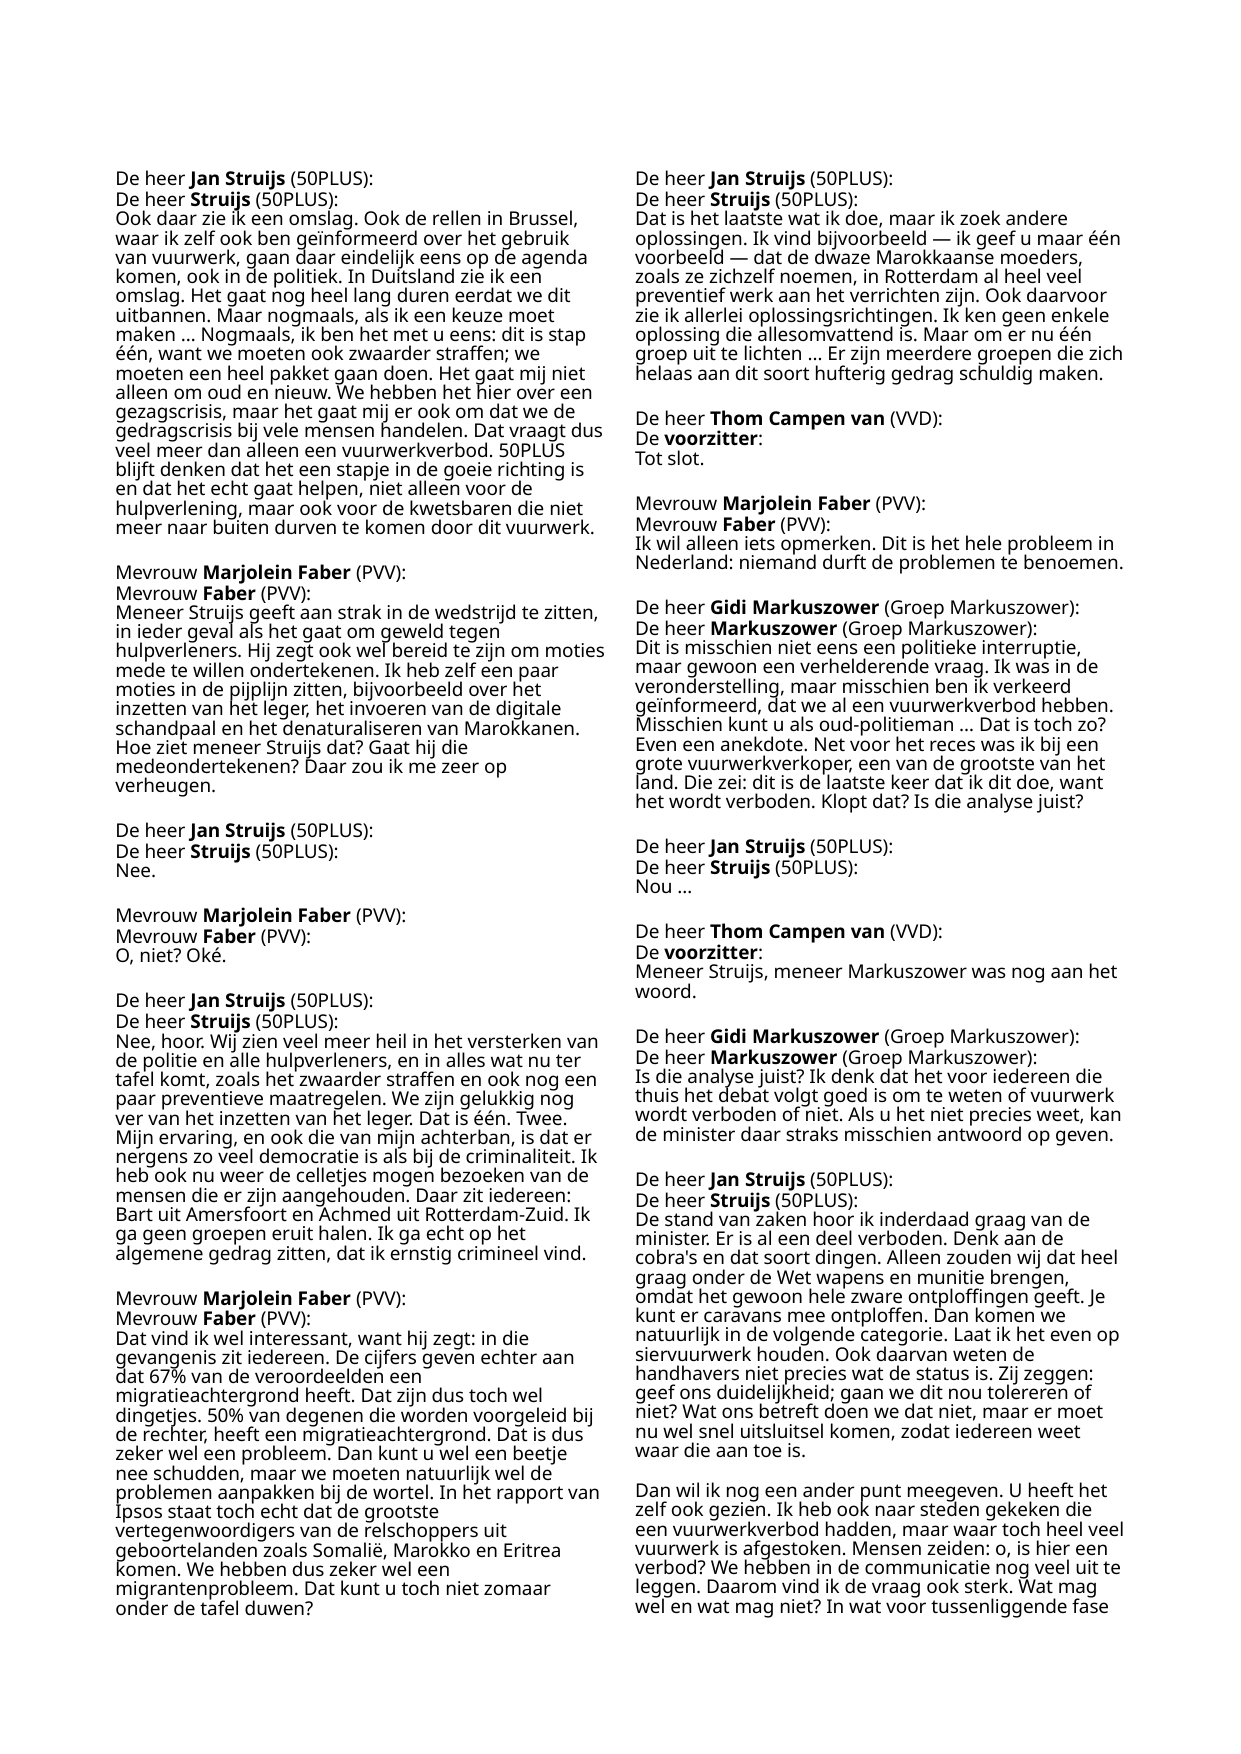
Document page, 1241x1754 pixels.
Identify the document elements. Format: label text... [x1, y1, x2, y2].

text Nee, hoor. Wij zien veel meer heil in het versterken van de politie en alle hulpverleners, en in alles wat nu ter tafel komt, zoals het zwaarder straffen en ook nog een paar preventieve maatregelen. We zijn gelukkig nog ver van het inzetten van het leger. Dat is één. Twee. Mijn ervaring, en ook die van mijn achterban, is dat er nergens zo veel democratie is als bij de criminaliteit. Ik heb ook nu weer de celletjes mogen bezoeken van de mensen die er zijn aangehouden. Daar zit iedereen: Bart uit Amersfoort en Achmed uit Rotterdam-Zuid. Ik ga geen groepen eruit halen. Ik ga echt op het algemene gedrag zitten, dat ik ernstig crimineel vind. [115, 1033, 605, 1264]
text De voorzitter: [635, 430, 1125, 450]
text Ook daar zie ik een omslag. Ook de rellen in Brussel, waar ik zelf ook ben geïnformeerd over het gebruik van vuurwerk, gaan daar eindelijk eens op de agenda komen, ook in de politiek. In Duitsland zie ik een omslag. Het gaat nog heel lang duren eerdat we dit uitbannen. Maar nogmaals, als ik een keuze moet maken … Nogmaals, ik ben het met u eens: dit is stap één, want we moeten ook zwaarder straffen; we moeten een heel pakket gaan doen. Het gaat mij niet alleen om oud en nieuw. We hebben het hier over een gezagscrisis, maar het gaat mij er ook om dat we de gedragscrisis bij vele mensen handelen. Dat vraagt dus veel meer dan alleen een vuurwerkverbod. 50PLUS blijft denken dat het een stapje in de goeie richting is en dat het echt gaat helpen, niet alleen voor de hulpverlening, maar ook voor de kwetsbaren die niet meer naar buiten durven te komen door dit vuurwerk. [115, 210, 605, 538]
text De heer Struijs (50PLUS): [635, 859, 1125, 878]
text Dat is het laatste wat ik doe, maar ik zoek andere oplossingen. Ik vind bijvoorbeeld — ik geef u maar één voorbeeld — dat de dwaze Marokkaanse moeders, zoals ze zichzelf noemen, in Rotterdam al heel veel preventief werk aan het verrichten zijn. Ook daarvoor zie ik allerlei oplossingsrichtingen. Ik ken geen enkele oplossing die allesomvattend is. Maar om er nu één groep uit te lichten … Er zijn meerdere groepen die zich helaas aan dit soort hufterig gedrag schuldig maken. [635, 210, 1125, 384]
text Mevrouw Faber (PVV): [115, 584, 605, 604]
text De heer Jan Struijs (50PLUS): [115, 817, 605, 843]
text De heer Struijs (50PLUS): [115, 191, 605, 210]
text Meneer Struijs geeft aan strak in de wedstrijd te zitten, in ieder geval als het gaat om geweld tegen hulpverleners. Hij zegt ook wel bereid te zijn om moties mede te willen ondertekenen. Ik heb zelf een paar moties in de pijplijn zitten, bijvoorbeeld over het inzetten van het leger, het invoeren van de digitale schandpaal en het denaturaliseren van Marokkanen. Hoe ziet meneer Struijs dat? Gaat hij die medeondertekenen? Daar zou ik me zeer op verheugen. [115, 604, 605, 797]
text Ik wil alleen iets opmerken. Dit is het hele probleem in Nederland: niemand durft de problemen te benoemen. [635, 535, 1125, 573]
text De heer Struijs (50PLUS): [635, 191, 1125, 210]
text Mevrouw Marjolein Faber (PVV): [115, 559, 605, 584]
text Mevrouw Marjolein Faber (PVV): [115, 1285, 605, 1310]
text De heer Gidi Markuszower (Groep Markuszower): [635, 594, 1125, 620]
text Tot slot. [635, 450, 1125, 469]
text De heer Struijs (50PLUS): [635, 1192, 1125, 1211]
text Mevrouw Faber (PVV): [115, 928, 605, 947]
text De heer Markuszower (Groep Markuszower): [635, 1049, 1125, 1068]
text De heer Gidi Markuszower (Groep Markuszower): [635, 1023, 1125, 1049]
text De voorzitter: [635, 944, 1125, 963]
text De heer Jan Struijs (50PLUS): [115, 165, 605, 191]
text De heer Struijs (50PLUS): [115, 1013, 605, 1033]
text De heer Struijs (50PLUS): [115, 843, 605, 862]
text Meneer Struijs, meneer Markuszower was nog aan het woord. [635, 963, 1125, 1002]
text Dat vind ik wel interessant, want hij zegt: in die gevangenis zit iedereen. De cijfers geven echter aan dat 67% van de veroordeelden een migratieachtergrond heeft. Dat zijn dus toch wel dingetjes. 50% van degenen die worden voorgeleid bij de rechter, heeft een migratieachtergrond. Dat is dus zeker wel een probleem. Dan kunt u wel een beetje nee schudden, maar we moeten natuurlijk wel de problemen aanpakken bij de wortel. In het rapport van Ipsos staat toch echt dat de grootste vertegenwoordigers van de relschoppers uit geboortelanden zoals Somalië, Marokko en Eritrea komen. We hebben dus zeker wel een migrantenprobleem. Dat kunt u toch niet zomaar onder de tafel duwen? [115, 1330, 605, 1619]
text Mevrouw Faber (PVV): [115, 1310, 605, 1330]
text De heer Jan Struijs (50PLUS): [635, 833, 1125, 859]
text De heer Markuszower (Groep Markuszower): [635, 620, 1125, 639]
text Nou … [635, 878, 1125, 898]
text Mevrouw Marjolein Faber (PVV): [115, 902, 605, 928]
text De heer Thom Campen van (VVD): [635, 918, 1125, 944]
text De stand van zaken hoor ik inderdaad graag van de minister. Er is al een deel verboden. Denk aan de cobra's en dat soort dingen. Alleen zouden wij dat heel graag onder de Wet wapens en munitie brengen, omdat het gewoon hele zware ontploffingen geeft. Je kunt er caravans mee ontploffen. Dan komen we natuurlijk in de volgende categorie. Laat ik het even op siervuurwerk houden. Ook daarvan weten de handhavers niet precies wat de status is. Zij zeggen: geef ons duidelijkheid; gaan we dit nou tolereren of niet? Wat ons betreft doen we dat niet, maar er moet nu wel snel uitsluitsel komen, zodat iedereen weet waar die aan toe is. [635, 1211, 1125, 1461]
text O, niet? Oké. [115, 947, 605, 967]
text Nee. [115, 862, 605, 882]
text Dit is misschien niet eens een politieke interruptie, maar gewoon een verhelderende vraag. Ik was in de veronderstelling, maar misschien ben ik verkeerd geïnformeerd, dat we al een vuurwerkverbod hebben. Misschien kunt u als oud-politieman … Dat is toch zo? Even een anekdote. Net voor het reces was ik bij een grote vuurwerkverkoper, een van de grootste van het land. Die zei: dit is de laatste keer dat ik dit doe, want het wordt verboden. Klopt dat? Is die analyse juist? [635, 639, 1125, 813]
text Is die analyse juist? Ik denk dat het voor iedereen die thuis het debat volgt goed is om te weten of vuurwerk wordt verboden of niet. Als u het niet precies weet, kan de minister daar straks misschien antwoord op geven. [635, 1068, 1125, 1145]
text De heer Jan Struijs (50PLUS): [635, 165, 1125, 191]
text De heer Thom Campen van (VVD): [635, 405, 1125, 430]
text Mevrouw Faber (PVV): [635, 516, 1125, 535]
text De heer Jan Struijs (50PLUS): [115, 988, 605, 1013]
text Mevrouw Marjolein Faber (PVV): [635, 490, 1125, 516]
text De heer Jan Struijs (50PLUS): [635, 1166, 1125, 1192]
text Dan wil ik nog een ander punt meegeven. U heeft het zelf ook gezien. Ik heb ook naar steden gekeken die een vuurwerkverbod hadden, maar waar toch heel veel vuurwerk is afgestoken. Mensen zeiden: o, is hier een verbod? We hebben in de communicatie nog veel uit te leggen. Daarom vind ik de vraag ook sterk. Wat mag wel en wat mag niet? In wat voor tussenliggende fase [635, 1482, 1125, 1617]
